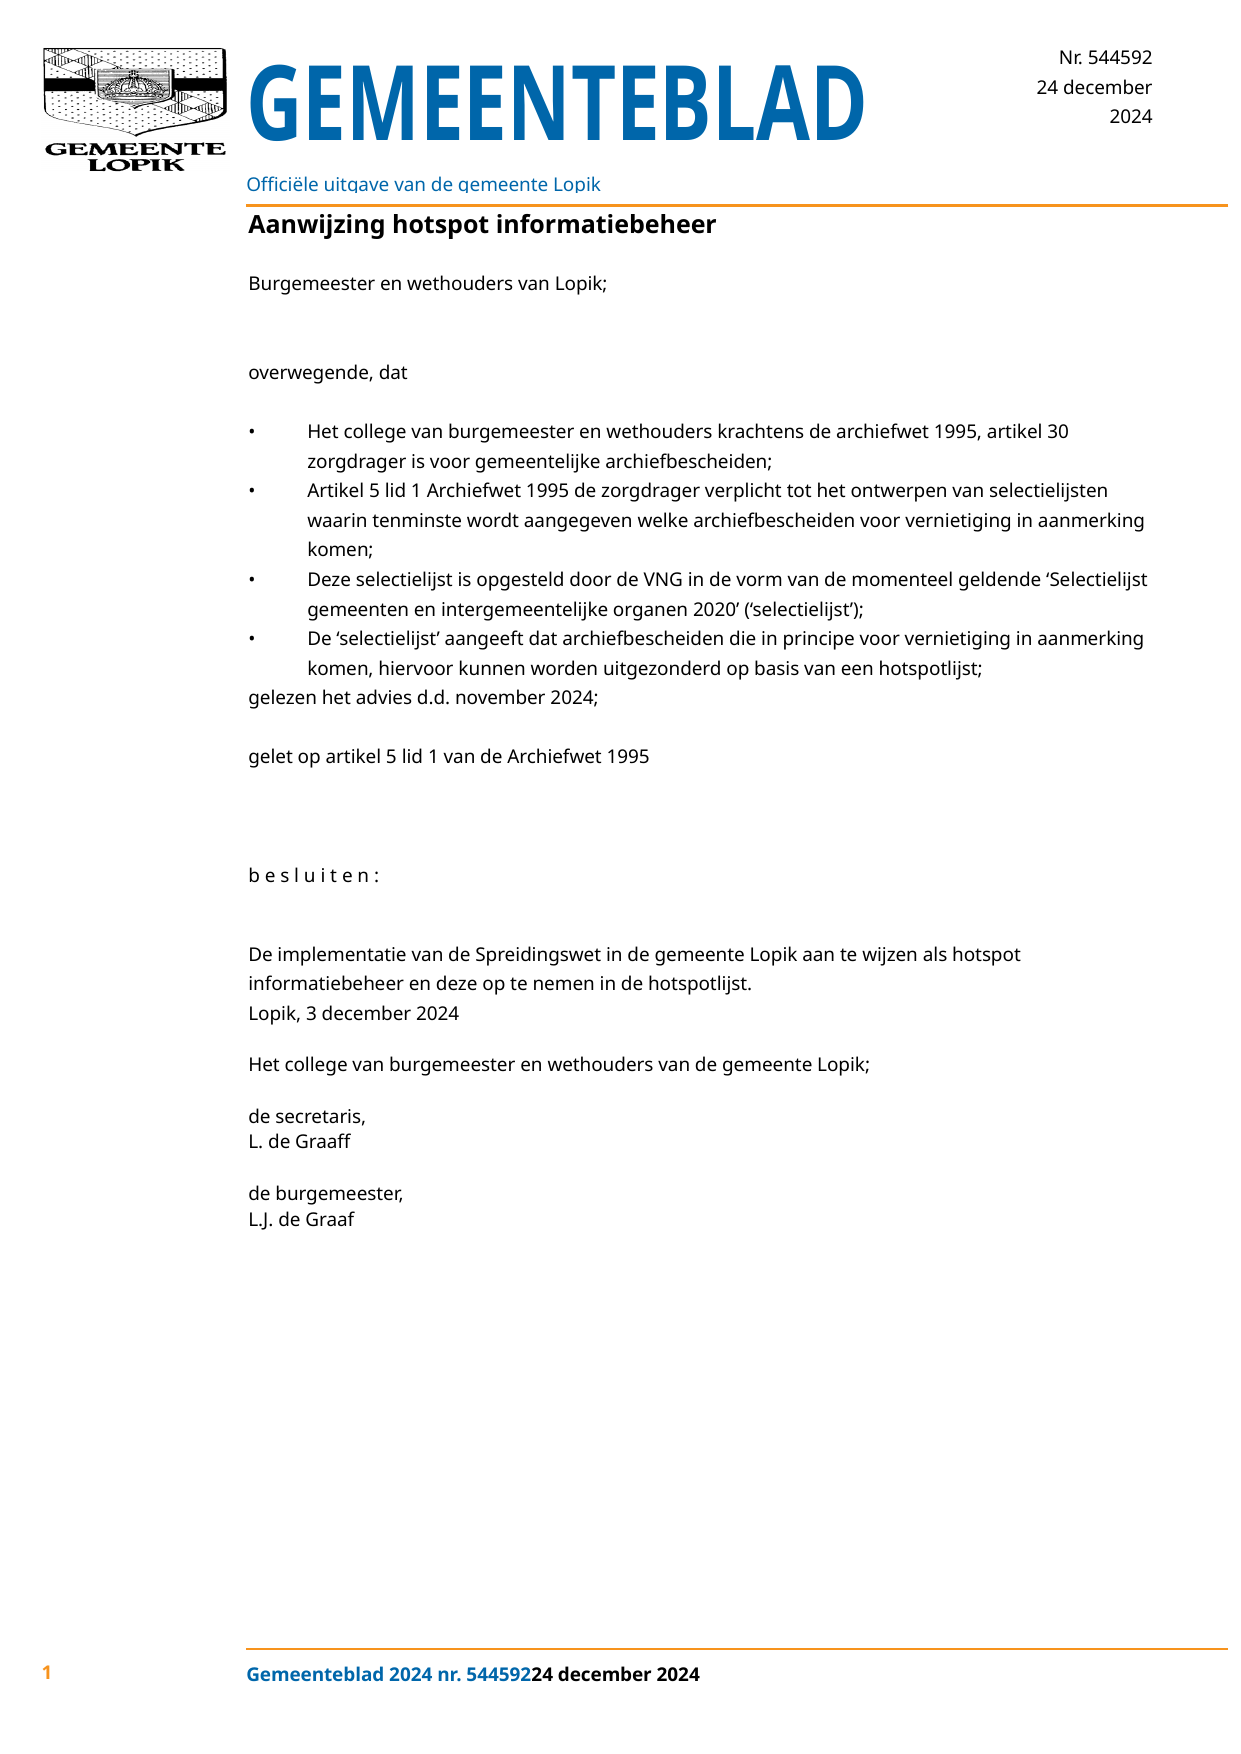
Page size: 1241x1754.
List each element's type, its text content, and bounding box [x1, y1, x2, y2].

text Burgemeester en wethouders van Lopik; [248, 270, 1152, 296]
list De ‘selectielijst’ aangeeft dat archiefbescheiden die in principe voor vernietiging in aanmerking komen, hiervoor kunnen worden uitgezonderd op basis van een hotspotlijst; [248, 625, 1152, 681]
text Het college van burgemeester en wethouders van de gemeente Lopik; [248, 1051, 1152, 1077]
text Aanwijzing hotspot informatiebeheer [248, 207, 1152, 241]
text L. de Graaff [248, 1129, 1152, 1154]
text b e s l u i t e n : [248, 862, 1152, 888]
list Deze selectielijst is opgesteld door de VNG in de vorm van de momenteel geldende ‘Selectielijst gemeenten en intergemeentelijke organen 2020’ (‘selectielijst’); [248, 566, 1152, 621]
list Artikel 5 lid 1 Archiefwet 1995 de zorgdrager verplicht tot het ontwerpen van selectielijsten waarin tenminste wordt aangegeven welke archiefbescheiden voor vernietiging in aanmerking komen; [248, 477, 1152, 562]
list Het college van burgemeester en wethouders krachtens de archiefwet 1995, artikel 30 zorgdrager is voor gemeentelijke archiefbescheiden; [248, 418, 1152, 473]
text De implementatie van de Spreidingswet in de gemeente Lopik aan te wijzen als hotspot informatiebeheer en deze op te nemen in de hotspotlijst. [248, 941, 1152, 996]
text de secretaris, [248, 1103, 1152, 1129]
text gelezen het advies d.d. november 2024; [248, 684, 1152, 710]
text Lopik, 3 december 2024 [248, 1000, 1152, 1026]
text gelet op artikel 5 lid 1 van de Archiefwet 1995 [248, 744, 1152, 769]
picture [41, 47, 231, 172]
text L.J. de Graaf [248, 1206, 1152, 1232]
text de burgemeester, [248, 1180, 1152, 1206]
text overwegende, dat [248, 359, 1152, 385]
